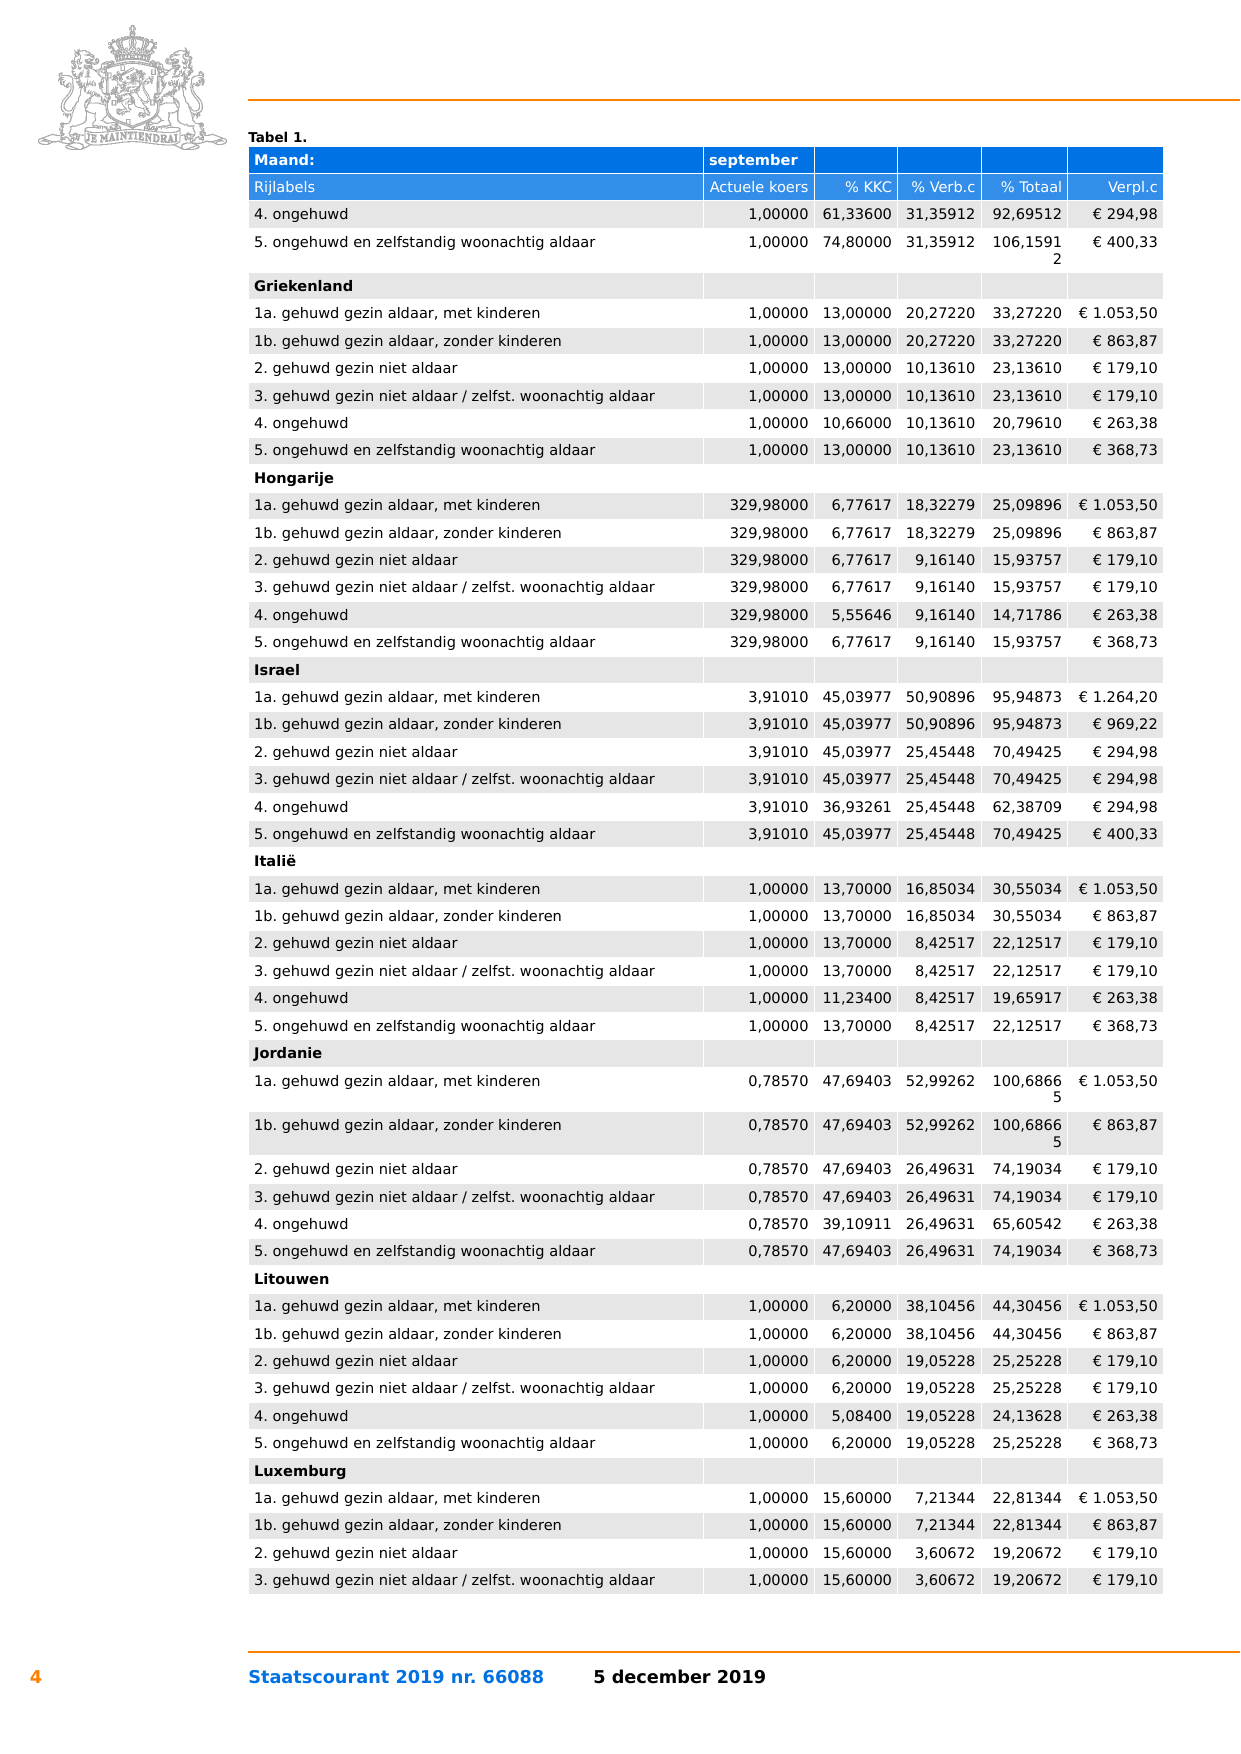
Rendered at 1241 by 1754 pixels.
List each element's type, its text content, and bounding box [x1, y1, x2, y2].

table_cell 3,91010 [704, 766, 814, 793]
table_cell 3. gehuwd gezin niet aldaar / zelfst. woonachtig aldaar [249, 1184, 703, 1210]
table_cell € 863,87 [1068, 903, 1163, 930]
table_cell 13,70000 [815, 1013, 897, 1039]
table_cell 16,85034 [898, 903, 981, 930]
table_cell € 863,87 [1068, 520, 1163, 546]
table_cell 1,00000 [704, 1348, 814, 1374]
table_cell 8,42517 [898, 986, 981, 1012]
table_cell € 263,38 [1068, 986, 1163, 1012]
table_cell [898, 1040, 981, 1067]
table_cell 4. ongehuwd [249, 794, 703, 820]
table_cell [815, 273, 897, 299]
table_cell 6,20000 [815, 1430, 897, 1457]
table_cell 1,00000 [704, 903, 814, 930]
table_cell € 1.264,20 [1068, 684, 1163, 711]
table_cell 1,00000 [704, 1430, 814, 1457]
table_cell 24,13628 [982, 1403, 1067, 1429]
table_cell 0,78570 [704, 1112, 814, 1155]
table_cell € 263,38 [1068, 1211, 1163, 1238]
table_cell 3,60672 [898, 1540, 981, 1566]
table_cell 47,69403 [815, 1184, 897, 1210]
table_cell 9,16140 [898, 575, 981, 601]
table_cell [1068, 657, 1163, 683]
table_cell Maand: [249, 147, 703, 173]
table_cell 9,16140 [898, 602, 981, 628]
table_cell 30,55034 [982, 876, 1067, 902]
table_cell 23,13610 [982, 355, 1067, 382]
table_cell 6,77617 [815, 547, 897, 573]
table_cell 1b. gehuwd gezin aldaar, zonder kinderen [249, 712, 703, 738]
table_cell 74,19034 [982, 1156, 1067, 1183]
table_cell Hongarije [249, 465, 703, 491]
table_cell 38,10456 [898, 1321, 981, 1347]
table_cell 19,65917 [982, 986, 1067, 1012]
table_cell 1,00000 [704, 301, 814, 327]
table_cell 1,00000 [704, 383, 814, 409]
table_cell 3. gehuwd gezin niet aldaar / zelfst. woonachtig aldaar [249, 958, 703, 984]
table_cell 5. ongehuwd en zelfstandig woonachtig aldaar [249, 821, 703, 847]
table_cell 47,69403 [815, 1068, 897, 1111]
table_cell [815, 657, 897, 683]
table_cell 1a. gehuwd gezin aldaar, met kinderen [249, 876, 703, 902]
table_cell 5. ongehuwd en zelfstandig woonachtig aldaar [249, 1239, 703, 1265]
table_cell 70,49425 [982, 739, 1067, 765]
table_cell [982, 1040, 1067, 1067]
table_cell 50,90896 [898, 684, 981, 711]
table_cell 1b. gehuwd gezin aldaar, zonder kinderen [249, 1321, 703, 1347]
table_cell 13,70000 [815, 958, 897, 984]
table_cell 31,35912 [898, 229, 981, 272]
table_cell % Verb.c [898, 174, 981, 200]
table_cell 1,00000 [704, 328, 814, 354]
table_cell 13,00000 [815, 301, 897, 327]
table_cell 45,03977 [815, 712, 897, 738]
table_cell [1068, 849, 1163, 875]
table_cell € 368,73 [1068, 629, 1163, 656]
table_cell [704, 465, 814, 491]
table_cell 1a. gehuwd gezin aldaar, met kinderen [249, 1294, 703, 1320]
table_cell € 179,10 [1068, 1540, 1163, 1566]
table_cell € 263,38 [1068, 410, 1163, 437]
table_cell 2. gehuwd gezin niet aldaar [249, 1156, 703, 1183]
table_cell 45,03977 [815, 821, 897, 847]
table_cell [815, 147, 897, 173]
table_cell [982, 849, 1067, 875]
table_cell 1b. gehuwd gezin aldaar, zonder kinderen [249, 903, 703, 930]
table_cell 92,69512 [982, 201, 1067, 228]
table_cell september [704, 147, 814, 173]
table_cell [898, 465, 981, 491]
table_cell 329,98000 [704, 575, 814, 601]
table_cell Griekenland [249, 273, 703, 299]
table_cell 5. ongehuwd en zelfstandig woonachtig aldaar [249, 438, 703, 464]
table_cell Verpl.c [1068, 174, 1163, 200]
table_cell Jordanie [249, 1040, 703, 1067]
table_cell [1068, 1040, 1163, 1067]
table_cell [704, 1040, 814, 1067]
table_cell [815, 1266, 897, 1292]
table_cell [704, 657, 814, 683]
table_cell 70,49425 [982, 821, 1067, 847]
table_cell € 294,98 [1068, 201, 1163, 228]
table_cell € 1.053,50 [1068, 1068, 1163, 1111]
table_cell % Totaal [982, 174, 1067, 200]
table_cell 329,98000 [704, 602, 814, 628]
table_cell 9,16140 [898, 547, 981, 573]
table_cell 26,49631 [898, 1239, 981, 1265]
table_cell 44,30456 [982, 1294, 1067, 1320]
table_cell € 1.053,50 [1068, 1485, 1163, 1512]
table_cell 3,60672 [898, 1568, 981, 1594]
table_cell 5,08400 [815, 1403, 897, 1429]
table_cell € 179,10 [1068, 1348, 1163, 1374]
table_cell 1,00000 [704, 1321, 814, 1347]
table_cell 95,94873 [982, 712, 1067, 738]
table_cell 0,78570 [704, 1239, 814, 1265]
table_cell 6,20000 [815, 1376, 897, 1402]
table_cell 25,09896 [982, 520, 1067, 546]
table_cell 1a. gehuwd gezin aldaar, met kinderen [249, 1485, 703, 1512]
table_cell 20,79610 [982, 410, 1067, 437]
table_cell % KKC [815, 174, 897, 200]
table_cell 1,00000 [704, 931, 814, 957]
table_cell 14,71786 [982, 602, 1067, 628]
table_cell 25,25228 [982, 1376, 1067, 1402]
table_cell [815, 849, 897, 875]
table_cell 30,55034 [982, 903, 1067, 930]
table_cell € 1.053,50 [1068, 876, 1163, 902]
table_cell [898, 849, 981, 875]
table_cell 70,49425 [982, 766, 1067, 793]
table_cell 20,27220 [898, 301, 981, 327]
table_cell [815, 1458, 897, 1484]
table_cell 9,16140 [898, 629, 981, 656]
table_cell 26,49631 [898, 1184, 981, 1210]
table_cell 13,70000 [815, 876, 897, 902]
table_cell 22,12517 [982, 931, 1067, 957]
table_cell 25,45448 [898, 766, 981, 793]
table_cell 52,99262 [898, 1112, 981, 1155]
table_cell 23,13610 [982, 438, 1067, 464]
table_cell € 179,10 [1068, 1184, 1163, 1210]
table_cell 18,32279 [898, 493, 981, 519]
table_cell 4. ongehuwd [249, 410, 703, 437]
table_cell € 400,33 [1068, 821, 1163, 847]
table_cell 61,33600 [815, 201, 897, 228]
table_cell 100,68665 [982, 1068, 1067, 1111]
table_cell € 1.053,50 [1068, 301, 1163, 327]
table_cell 13,70000 [815, 903, 897, 930]
table_cell 2. gehuwd gezin niet aldaar [249, 355, 703, 382]
table_cell € 368,73 [1068, 1013, 1163, 1039]
table_cell 329,98000 [704, 547, 814, 573]
table_cell 13,00000 [815, 383, 897, 409]
table_cell 45,03977 [815, 684, 897, 711]
table_cell [982, 1266, 1067, 1292]
table_cell 47,69403 [815, 1112, 897, 1155]
table_cell 10,66000 [815, 410, 897, 437]
table_cell 6,77617 [815, 575, 897, 601]
table_cell € 294,98 [1068, 739, 1163, 765]
table_cell 1,00000 [704, 1485, 814, 1512]
table_cell 100,68665 [982, 1112, 1067, 1155]
table_cell € 863,87 [1068, 1513, 1163, 1539]
table_cell 1,00000 [704, 1376, 814, 1402]
table_cell € 368,73 [1068, 1430, 1163, 1457]
table_cell 7,21344 [898, 1513, 981, 1539]
table_cell 15,93757 [982, 575, 1067, 601]
table_cell € 179,10 [1068, 1568, 1163, 1594]
table_cell Italië [249, 849, 703, 875]
table_cell 1,00000 [704, 986, 814, 1012]
table_cell 5. ongehuwd en zelfstandig woonachtig aldaar [249, 629, 703, 656]
table_cell 19,05228 [898, 1403, 981, 1429]
table_cell [898, 1458, 981, 1484]
table_cell 13,00000 [815, 355, 897, 382]
table_cell € 1.053,50 [1068, 493, 1163, 519]
table_cell € 179,10 [1068, 575, 1163, 601]
table_cell 36,93261 [815, 794, 897, 820]
table_cell Israel [249, 657, 703, 683]
table_cell [982, 465, 1067, 491]
table_cell 1,00000 [704, 229, 814, 272]
table_cell 1b. gehuwd gezin aldaar, zonder kinderen [249, 1513, 703, 1539]
table_cell € 179,10 [1068, 958, 1163, 984]
table_cell 65,60542 [982, 1211, 1067, 1238]
table_cell 19,20672 [982, 1568, 1067, 1594]
table_cell 47,69403 [815, 1239, 897, 1265]
table_cell € 863,87 [1068, 1321, 1163, 1347]
table_cell € 179,10 [1068, 1156, 1163, 1183]
table_cell 4. ongehuwd [249, 1211, 703, 1238]
table_cell 1,00000 [704, 1540, 814, 1566]
table_cell 62,38709 [982, 794, 1067, 820]
table_cell 18,32279 [898, 520, 981, 546]
table_cell 4. ongehuwd [249, 986, 703, 1012]
table_cell [982, 147, 1067, 173]
table_cell 1,00000 [704, 958, 814, 984]
table_cell 25,45448 [898, 739, 981, 765]
table_cell [898, 273, 981, 299]
table_cell 74,19034 [982, 1239, 1067, 1265]
table_cell 3,91010 [704, 712, 814, 738]
table_cell 3,91010 [704, 794, 814, 820]
table_cell 3,91010 [704, 739, 814, 765]
table_cell Actuele koers [704, 174, 814, 200]
table_cell 25,45448 [898, 794, 981, 820]
table_cell 1,00000 [704, 1403, 814, 1429]
table_cell 23,13610 [982, 383, 1067, 409]
table_cell 13,70000 [815, 931, 897, 957]
table_cell 74,80000 [815, 229, 897, 272]
table_cell 16,85034 [898, 876, 981, 902]
table_cell 8,42517 [898, 931, 981, 957]
table_cell 0,78570 [704, 1211, 814, 1238]
table_cell 52,99262 [898, 1068, 981, 1111]
table_cell € 179,10 [1068, 931, 1163, 957]
table_cell € 400,33 [1068, 229, 1163, 272]
table_cell 5,55646 [815, 602, 897, 628]
table_cell 10,13610 [898, 410, 981, 437]
table_cell 25,25228 [982, 1348, 1067, 1374]
table_cell 5. ongehuwd en zelfstandig woonachtig aldaar [249, 1430, 703, 1457]
table_cell 2. gehuwd gezin niet aldaar [249, 931, 703, 957]
table_cell 1b. gehuwd gezin aldaar, zonder kinderen [249, 520, 703, 546]
table_cell [815, 465, 897, 491]
table_cell 3. gehuwd gezin niet aldaar / zelfst. woonachtig aldaar [249, 1376, 703, 1402]
table_cell [1068, 465, 1163, 491]
table_cell 329,98000 [704, 629, 814, 656]
table_cell [898, 147, 981, 173]
table_cell 15,93757 [982, 629, 1067, 656]
table_cell 47,69403 [815, 1156, 897, 1183]
table_cell 39,10911 [815, 1211, 897, 1238]
table_cell [704, 273, 814, 299]
table_cell 45,03977 [815, 766, 897, 793]
table_cell [1068, 1458, 1163, 1484]
table_cell 3,91010 [704, 821, 814, 847]
table_cell 19,05228 [898, 1376, 981, 1402]
table_cell € 863,87 [1068, 328, 1163, 354]
table_cell [704, 1266, 814, 1292]
table_cell 0,78570 [704, 1068, 814, 1111]
table_cell 1,00000 [704, 1568, 814, 1594]
table_cell 10,13610 [898, 438, 981, 464]
table_cell € 179,10 [1068, 547, 1163, 573]
table_cell 4. ongehuwd [249, 201, 703, 228]
table_cell 50,90896 [898, 712, 981, 738]
table_cell 6,77617 [815, 493, 897, 519]
table_cell 45,03977 [815, 739, 897, 765]
table_cell 329,98000 [704, 493, 814, 519]
table_cell Luxemburg [249, 1458, 703, 1484]
table_cell 8,42517 [898, 958, 981, 984]
table_cell 13,00000 [815, 328, 897, 354]
table_cell [1068, 147, 1163, 173]
table_cell 22,81344 [982, 1485, 1067, 1512]
table_cell 95,94873 [982, 684, 1067, 711]
table_cell 26,49631 [898, 1211, 981, 1238]
table_cell € 294,98 [1068, 766, 1163, 793]
table_cell 25,45448 [898, 821, 981, 847]
table_cell 5. ongehuwd en zelfstandig woonachtig aldaar [249, 1013, 703, 1039]
table_cell 2. gehuwd gezin niet aldaar [249, 1540, 703, 1566]
table_cell 19,05228 [898, 1430, 981, 1457]
table_cell [704, 1458, 814, 1484]
table_cell 15,60000 [815, 1568, 897, 1594]
table_cell € 368,73 [1068, 438, 1163, 464]
table_cell 6,77617 [815, 520, 897, 546]
table_cell 6,20000 [815, 1348, 897, 1374]
table_cell 31,35912 [898, 201, 981, 228]
table_cell 2. gehuwd gezin niet aldaar [249, 547, 703, 573]
table_cell 3. gehuwd gezin niet aldaar / zelfst. woonachtig aldaar [249, 1568, 703, 1594]
table_cell 1,00000 [704, 1013, 814, 1039]
table_cell 6,20000 [815, 1294, 897, 1320]
table_cell 25,25228 [982, 1430, 1067, 1457]
table_cell 19,20672 [982, 1540, 1067, 1566]
table_cell 15,60000 [815, 1540, 897, 1566]
table_cell 106,15912 [982, 229, 1067, 272]
table_cell [898, 657, 981, 683]
table_cell 1,00000 [704, 1513, 814, 1539]
table_cell 22,12517 [982, 1013, 1067, 1039]
table_cell € 179,10 [1068, 1376, 1163, 1402]
table_cell [982, 1458, 1067, 1484]
table_cell [982, 657, 1067, 683]
table_cell 44,30456 [982, 1321, 1067, 1347]
table_cell Rijlabels [249, 174, 703, 200]
table_cell 22,12517 [982, 958, 1067, 984]
table_cell 15,60000 [815, 1513, 897, 1539]
table_cell [982, 273, 1067, 299]
table_cell 10,13610 [898, 383, 981, 409]
table_cell 1,00000 [704, 201, 814, 228]
table_cell 10,13610 [898, 355, 981, 382]
table_cell 1,00000 [704, 876, 814, 902]
table_cell 1a. gehuwd gezin aldaar, met kinderen [249, 1068, 703, 1111]
table_cell 1a. gehuwd gezin aldaar, met kinderen [249, 301, 703, 327]
table_cell 6,20000 [815, 1321, 897, 1347]
table_cell [815, 1040, 897, 1067]
table_cell 38,10456 [898, 1294, 981, 1320]
table_cell 11,23400 [815, 986, 897, 1012]
table_cell 1,00000 [704, 438, 814, 464]
table_cell 2. gehuwd gezin niet aldaar [249, 739, 703, 765]
table_cell 13,00000 [815, 438, 897, 464]
table_cell 20,27220 [898, 328, 981, 354]
table_cell 0,78570 [704, 1156, 814, 1183]
table_cell 19,05228 [898, 1348, 981, 1374]
table_cell 25,09896 [982, 493, 1067, 519]
table_cell € 263,38 [1068, 602, 1163, 628]
table_cell [1068, 1266, 1163, 1292]
table_cell 5. ongehuwd en zelfstandig woonachtig aldaar [249, 229, 703, 272]
table_cell 3. gehuwd gezin niet aldaar / zelfst. woonachtig aldaar [249, 766, 703, 793]
table_cell € 263,38 [1068, 1403, 1163, 1429]
table_cell 4. ongehuwd [249, 1403, 703, 1429]
picture [38, 25, 227, 150]
table_cell € 1.053,50 [1068, 1294, 1163, 1320]
table_header Tabel 1. [248, 130, 1163, 146]
table_cell 6,77617 [815, 629, 897, 656]
table_cell 3. gehuwd gezin niet aldaar / zelfst. woonachtig aldaar [249, 575, 703, 601]
table_cell 1,00000 [704, 410, 814, 437]
table_cell Litouwen [249, 1266, 703, 1292]
table_cell € 969,22 [1068, 712, 1163, 738]
table_cell [898, 1266, 981, 1292]
table_cell 7,21344 [898, 1485, 981, 1512]
table_cell € 179,10 [1068, 383, 1163, 409]
table_cell 22,81344 [982, 1513, 1067, 1539]
table_cell 1a. gehuwd gezin aldaar, met kinderen [249, 493, 703, 519]
table_cell 4. ongehuwd [249, 602, 703, 628]
table_cell 33,27220 [982, 328, 1067, 354]
table_cell 1,00000 [704, 1294, 814, 1320]
table_cell [1068, 273, 1163, 299]
table_cell 0,78570 [704, 1184, 814, 1210]
table_cell 2. gehuwd gezin niet aldaar [249, 1348, 703, 1374]
table_cell 15,93757 [982, 547, 1067, 573]
table_cell 26,49631 [898, 1156, 981, 1183]
table_cell 15,60000 [815, 1485, 897, 1512]
table_cell € 368,73 [1068, 1239, 1163, 1265]
table_cell 74,19034 [982, 1184, 1067, 1210]
table_cell € 863,87 [1068, 1112, 1163, 1155]
table_cell 1b. gehuwd gezin aldaar, zonder kinderen [249, 1112, 703, 1155]
table_cell 8,42517 [898, 1013, 981, 1039]
table_cell 1a. gehuwd gezin aldaar, met kinderen [249, 684, 703, 711]
table_cell 1b. gehuwd gezin aldaar, zonder kinderen [249, 328, 703, 354]
table_cell 3. gehuwd gezin niet aldaar / zelfst. woonachtig aldaar [249, 383, 703, 409]
table_cell 329,98000 [704, 520, 814, 546]
table_cell [704, 849, 814, 875]
table_cell 33,27220 [982, 301, 1067, 327]
table_cell € 179,10 [1068, 355, 1163, 382]
table_cell € 294,98 [1068, 794, 1163, 820]
table_cell 1,00000 [704, 355, 814, 382]
table_cell 3,91010 [704, 684, 814, 711]
